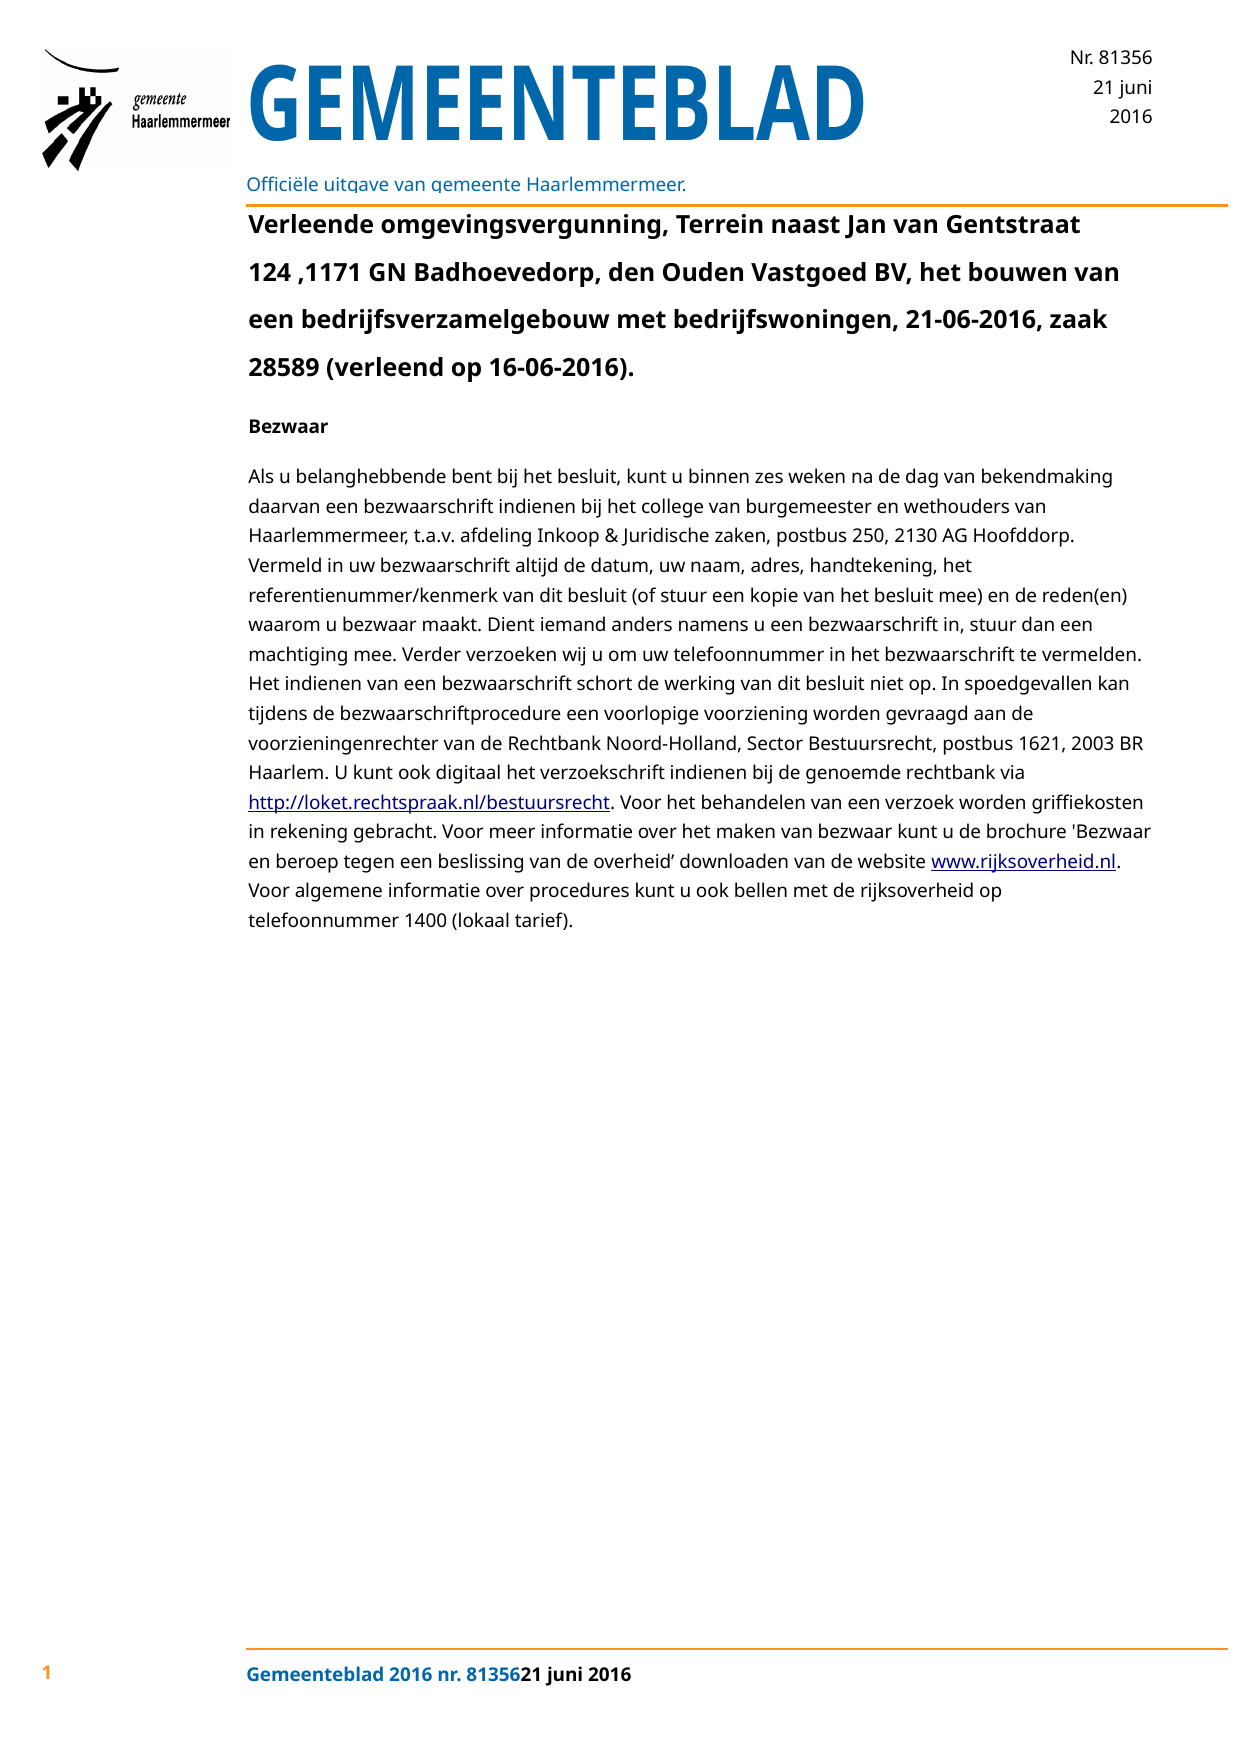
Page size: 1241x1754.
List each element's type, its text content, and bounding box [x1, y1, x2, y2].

text Bezwaar [248, 413, 1152, 439]
text Als u belanghebbende bent bij het besluit, kunt u binnen zes weken na de dag van bekendmaking daarvan een bezwaarschrift indienen bij het college van burgemeester en wethouders van Haarlemmermeer, t.a.v. afdeling Inkoop & Juridische zaken, postbus 250, 2130 AG Hoofddorp. Vermeld in uw bezwaarschrift altijd de datum, uw naam, adres, handtekening, het referentienummer/kenmerk van dit besluit (of stuur een kopie van het besluit mee) en de reden(en) waarom u bezwaar maakt. Dient iemand anders namens u een bezwaarschrift in, stuur dan een machtiging mee. Verder verzoeken wij u om uw telefoonnummer in het bezwaarschrift te vermelden. Het indienen van een bezwaarschrift schort de werking van dit besluit niet op. In spoedgevallen kan tijdens de bezwaarschriftprocedure een voorlopige voorziening worden gevraagd aan de voorzieningenrechter van de Rechtbank Noord-Holland, Sector Bestuursrecht, postbus 1621, 2003 BR Haarlem. U kunt ook digitaal het verzoekschrift indienen bij de genoemde rechtbank via http://loket.rechtspraak.nl/bestuursrecht. Voor het behandelen van een verzoek worden griffiekosten in rekening gebracht. Voor meer informatie over het maken van bezwaar kunt u de brochure 'Bezwaar en beroep tegen een beslissing van de overheid’ downloaden van de website www.rijksoverheid.nl. Voor algemene informatie over procedures kunt u ook bellen met de rijksoverheid op telefoonnummer 1400 (lokaal tarief). [248, 463, 1152, 933]
picture [41, 47, 231, 172]
text Verleende omgevingsvergunning, Terrein naast Jan van Gentstraat 124 ,1171 GN Badhoevedorp, den Ouden Vastgoed BV, het bouwen van een bedrijfsverzamelgebouw met bedrijfswoningen, 21-06-2016, zaak 28589 (verleend op 16-06-2016). [248, 207, 1152, 384]
